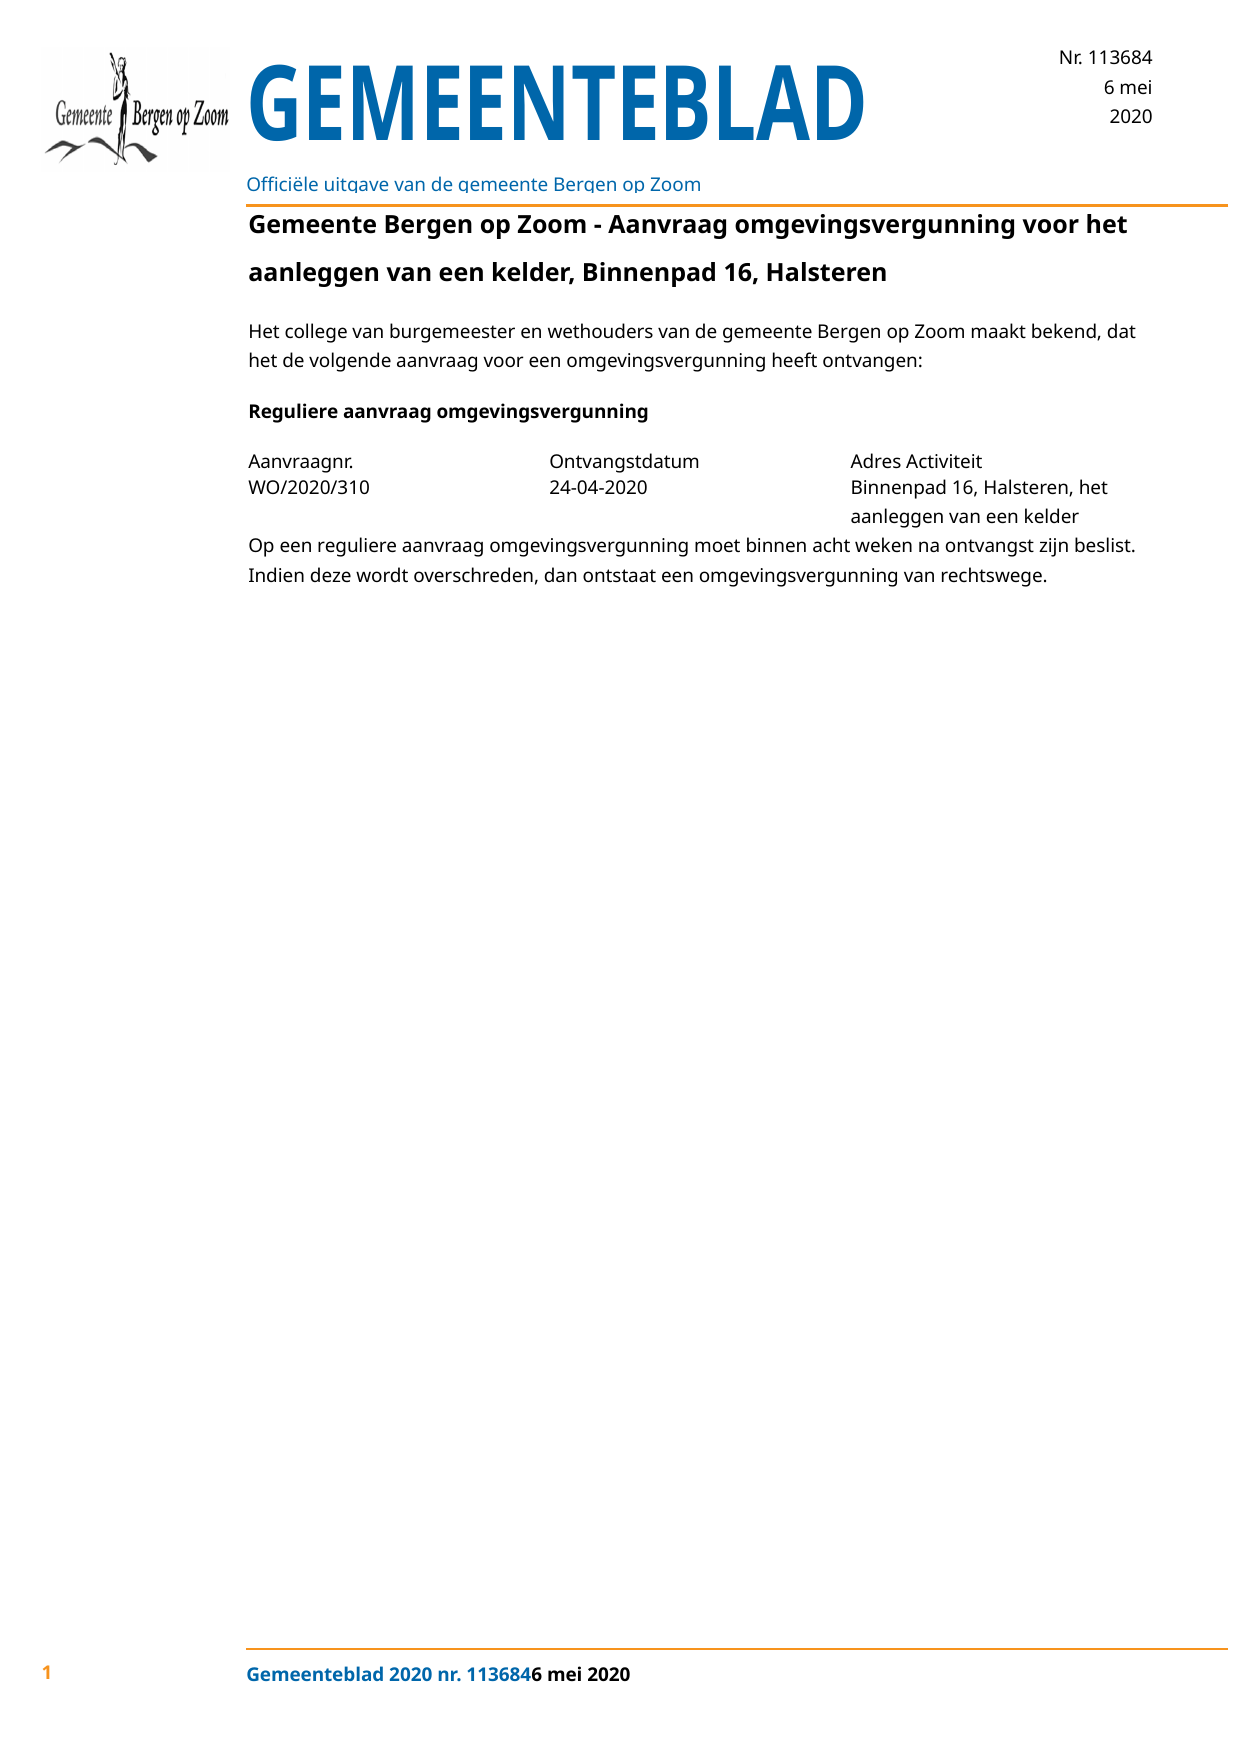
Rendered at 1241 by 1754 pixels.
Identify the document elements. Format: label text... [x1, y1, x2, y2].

text Het college van burgemeester en wethouders van de gemeente Bergen op Zoom maakt bekend, dat het de volgende aanvraag voor een omgevingsvergunning heeft ontvangen: [248, 318, 1152, 373]
table_cell Binnenpad 16, Halsteren, het aanleggen van een kelder [850, 474, 1152, 529]
table_cell WO/2020/310 [248, 474, 549, 529]
text Gemeente Bergen op Zoom - Aanvraag omgevingsvergunning voor het aanleggen van een kelder, Binnenpad 16, Halsteren [248, 207, 1152, 288]
table_header Ontvangstdatum [549, 449, 850, 474]
table_cell 24-04-2020 [549, 474, 850, 529]
table_header Aanvraagnr. [248, 449, 549, 474]
table_header Adres Activiteit [850, 449, 1152, 474]
picture [41, 47, 231, 172]
text Reguliere aanvraag omgevingsvergunning [248, 398, 1152, 424]
text Op een reguliere aanvraag omgevingsvergunning moet binnen acht weken na ontvangst zijn beslist. Indien deze wordt overschreden, dan ontstaat een omgevingsvergunning van rechtswege. [248, 533, 1152, 588]
